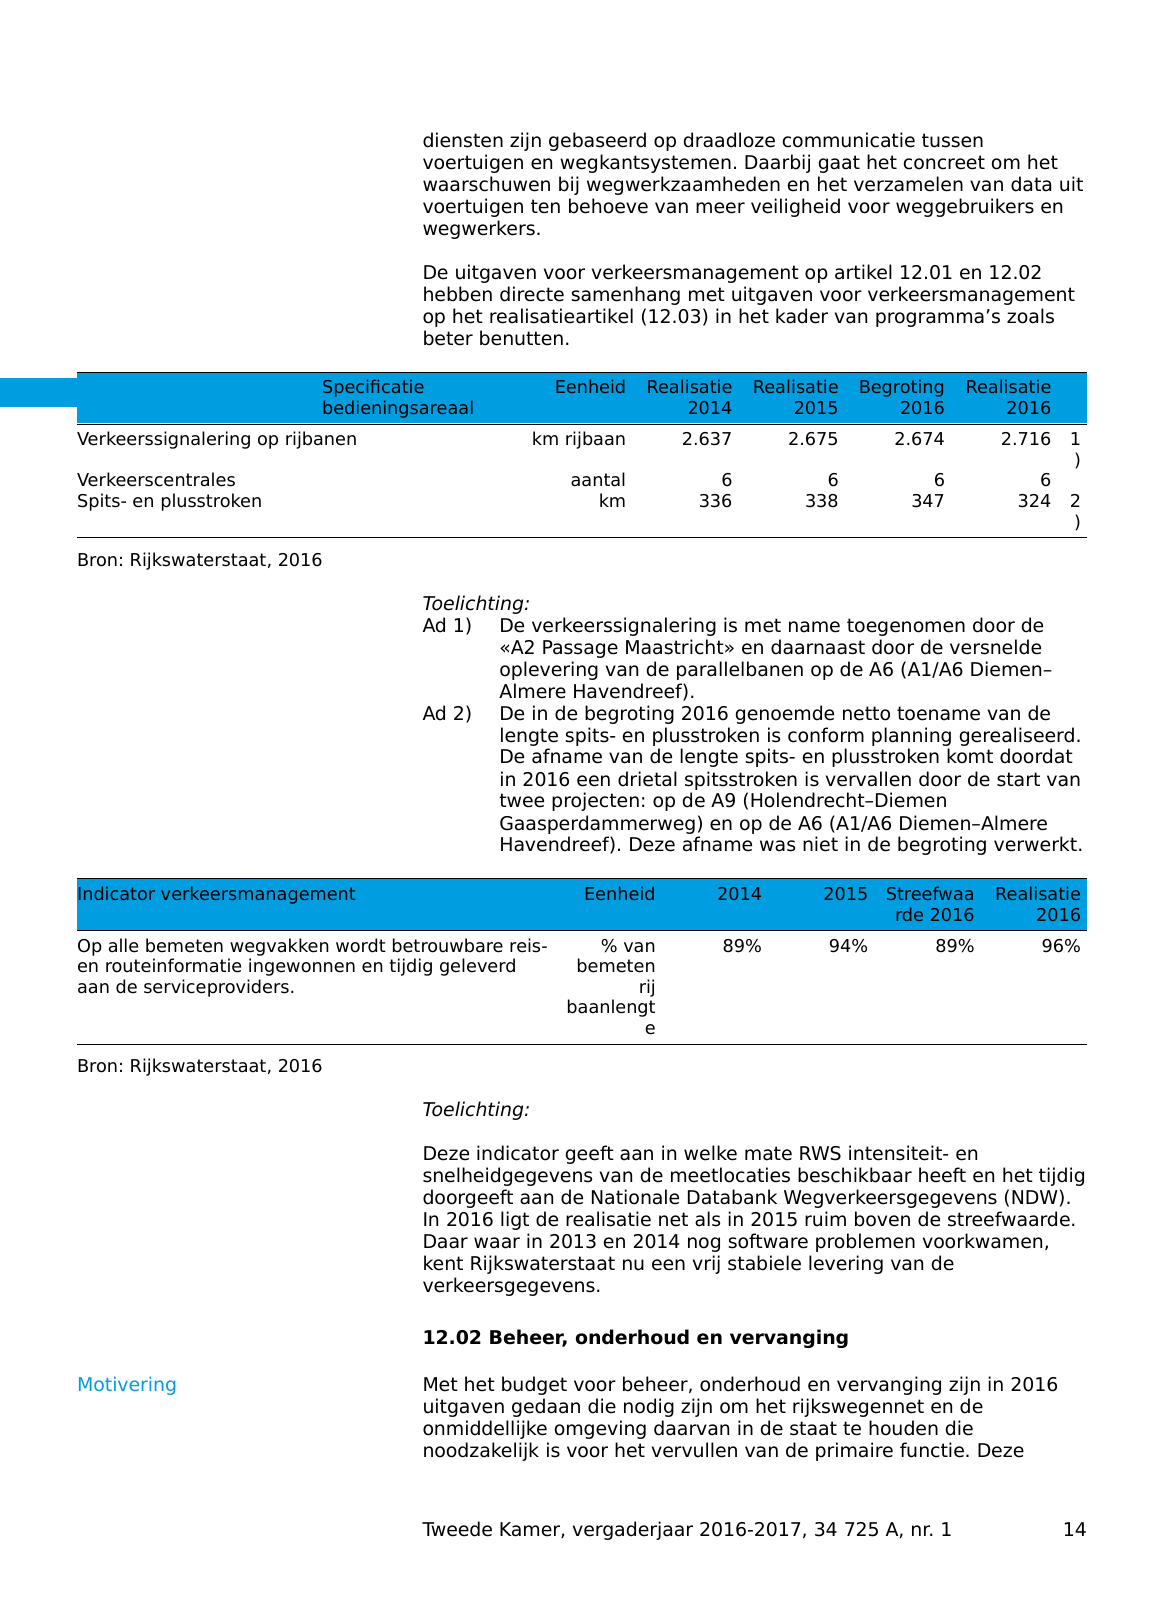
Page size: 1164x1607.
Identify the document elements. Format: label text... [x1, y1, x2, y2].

table_header Realisatie 2016 [980, 879, 1087, 930]
table_header Realisatie 2014 [632, 373, 738, 423]
text Ad 2) De in de begroting 2016 genoemde netto toename van de lengte spits- en plusstroken is conform planning gerealiseerd. De afname van de lengte spits- en plusstroken komt doordat in 2016 een drietal spitsstroken is vervallen door de start van twee projecten: op de A9 (Holendrecht–Diemen Gaasperdammerweg) en op de A6 (A1/A6 Diemen–Almere Havendreef). Deze afname was niet in de begroting verwerkt. [422, 702, 1087, 856]
table_header 2014 [661, 879, 768, 930]
table_cell 6 [951, 470, 1057, 491]
table_cell km rijbaan [526, 425, 632, 470]
table_cell % van bemeten rij baanlengte [555, 931, 661, 1043]
table_cell 2.637 [632, 425, 738, 470]
table_cell Spits- en plusstroken [77, 491, 526, 537]
table_cell 6 [738, 470, 844, 491]
table_cell 347 [845, 491, 951, 537]
table_header 2015 [768, 879, 874, 930]
table_header Eenheid [526, 373, 632, 423]
text Ad 1) De verkeerssignalering is met name toegenomen door de «A2 Passage Maastricht» en daarnaast door de versnelde oplevering van de parallelbanen op de A6 (A1/A6 Diemen–Almere Havendreef). [422, 614, 1087, 702]
table_cell 2) [1057, 491, 1087, 537]
table_cell 2.716 [951, 425, 1057, 470]
table_header Realisatie 2015 [738, 373, 844, 423]
table_cell km [526, 491, 632, 537]
table_header Indicator verkeersmanagement [77, 879, 555, 930]
table_cell Bron: Rijkswaterstaat, 2016 [77, 1045, 1087, 1077]
table_header Eenheid [555, 879, 661, 930]
table_header Realisatie 2016 [951, 373, 1057, 423]
table_cell 338 [738, 491, 844, 537]
table_cell 89% [874, 931, 980, 1043]
text Met het budget voor beheer, onderhoud en vervanging zijn in 2016 uitgaven gedaan die nodig zijn om het rijkswegennet en de onmiddellijke omgeving daarvan in de staat te houden die noodzakelijk is voor het vervullen van de primaire functie. Deze [422, 1374, 1087, 1462]
subtitle Toelichting: [422, 593, 1087, 614]
table_header Specificatie bedieningsareaal [0, 373, 526, 423]
table_cell Verkeerscentrales [77, 470, 526, 491]
table_header Begroting 2016 [845, 373, 951, 423]
table_cell Bron: Rijkswaterstaat, 2016 [77, 538, 1087, 570]
table_cell 336 [632, 491, 738, 537]
text Motivering [77, 1374, 399, 1396]
text De uitgaven voor verkeersmanagement op artikel 12.01 en 12.02 hebben directe samenhang met uitgaven voor verkeersmanagement op het realisatieartikel (12.03) in het kader van programma’s zoals beter benutten. [422, 262, 1087, 350]
table_header [1057, 373, 1087, 423]
table_cell Verkeerssignalering op rijbanen [77, 425, 526, 470]
table_cell Op alle bemeten wegvakken wordt betrouwbare reis- en routeinformatie ingewonnen en tijdig geleverd aan de serviceproviders. [77, 931, 555, 1043]
subtitle 12.02 Beheer, onderhoud en vervanging [422, 1327, 1087, 1349]
table_cell 2.674 [845, 425, 951, 470]
text Deze indicator geeft aan in welke mate RWS intensiteit- en snelheidgegevens van de meetlocaties beschikbaar heeft en het tijdig doorgeeft aan de Nationale Databank Wegverkeersgegevens (NDW). In 2016 ligt de realisatie net als in 2015 ruim boven de streefwaarde. Daar waar in 2013 en 2014 nog software problemen voorkwamen, kent Rijkswaterstaat nu een vrij stabiele levering van de verkeersgegevens. [422, 1143, 1087, 1297]
table_cell [1057, 470, 1087, 491]
table_cell 324 [951, 491, 1057, 537]
table_cell 2.675 [738, 425, 844, 470]
table_header Streefwaarde 2016 [874, 879, 980, 930]
table_cell 94% [768, 931, 874, 1043]
table_cell aantal [526, 470, 632, 491]
subtitle Toelichting: [422, 1099, 1087, 1121]
table_cell 96% [980, 931, 1087, 1043]
table_cell 6 [845, 470, 951, 491]
table_cell 6 [632, 470, 738, 491]
text diensten zijn gebaseerd op draadloze communicatie tussen voertuigen en wegkantsystemen. Daarbij gaat het concreet om het waarschuwen bij wegwerkzaamheden en het verzamelen van data uit voertuigen ten behoeve van meer veiligheid voor weggebruikers en wegwerkers. [422, 130, 1087, 240]
table_cell 1) [1057, 425, 1087, 470]
table_cell 89% [661, 931, 768, 1043]
